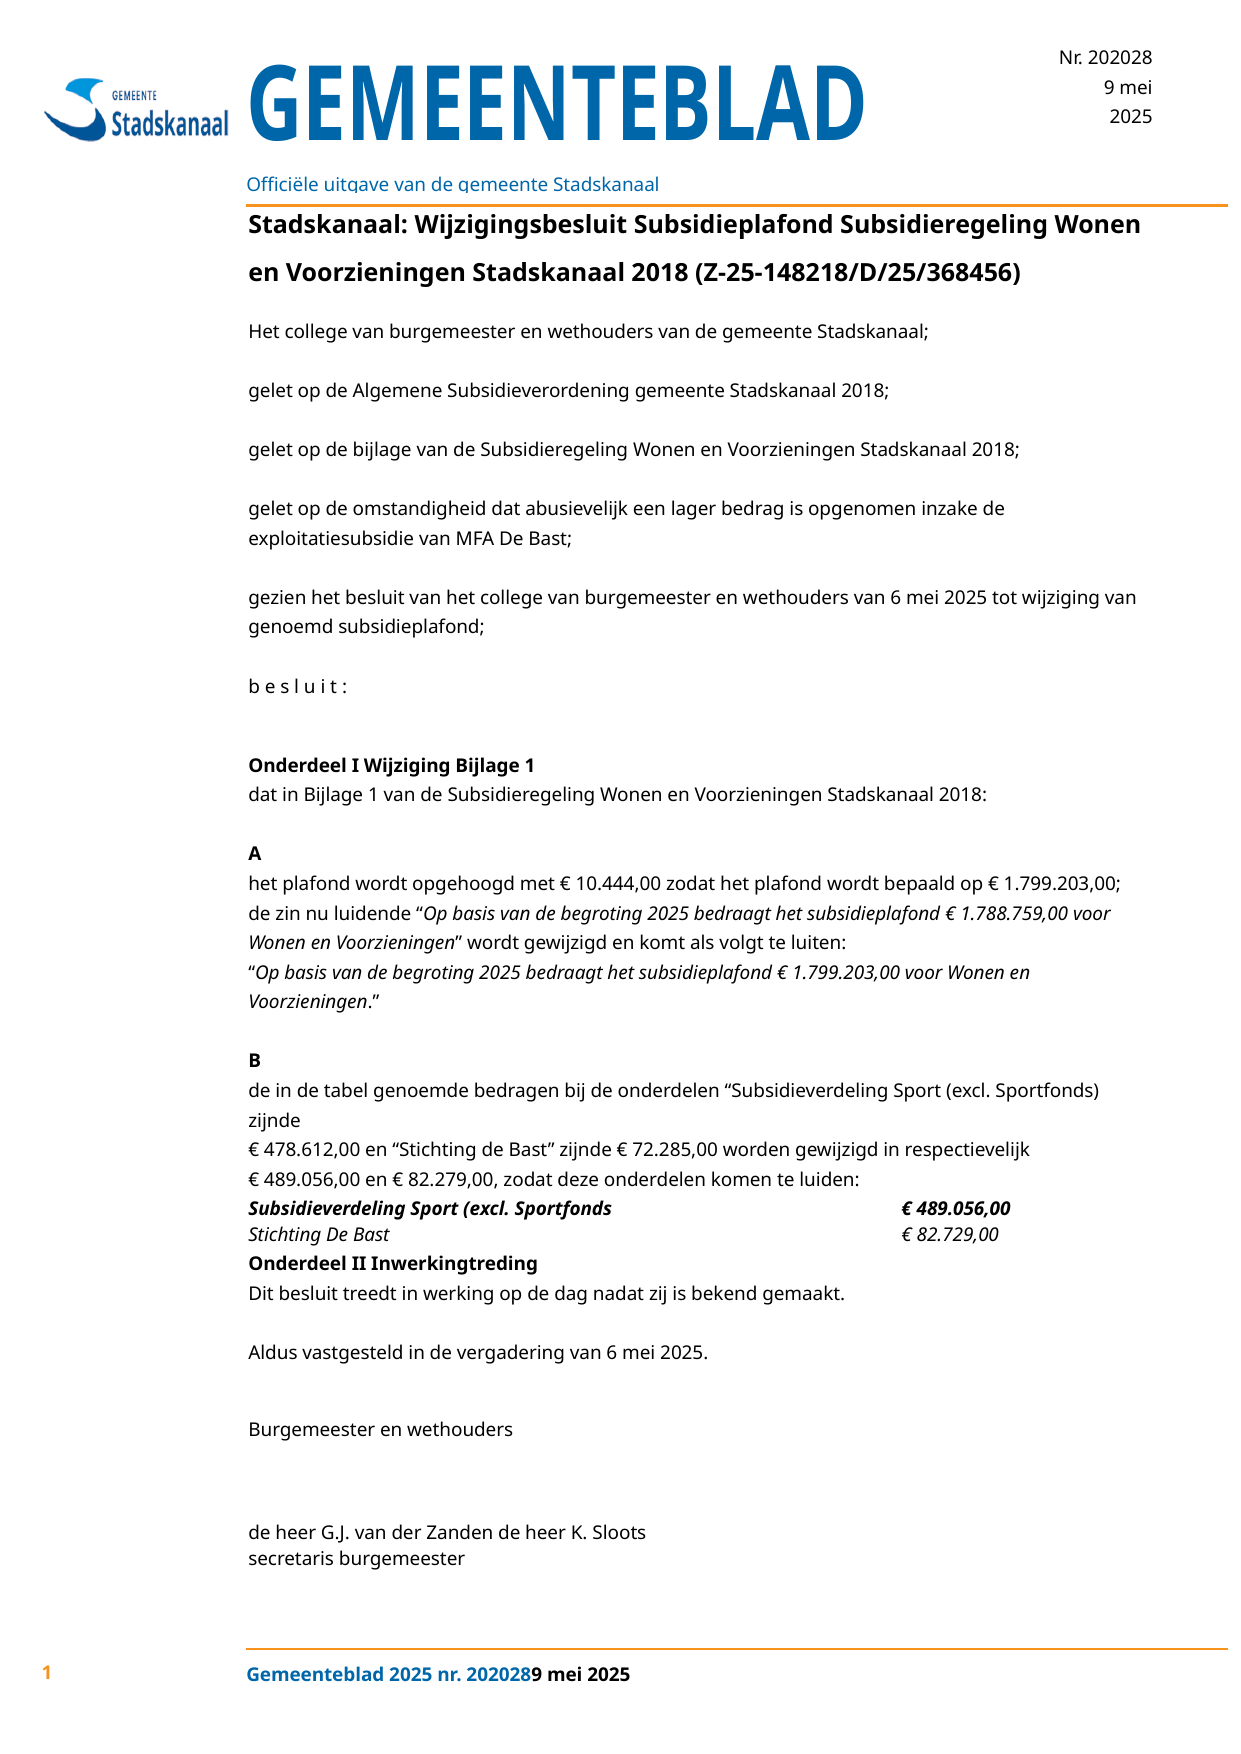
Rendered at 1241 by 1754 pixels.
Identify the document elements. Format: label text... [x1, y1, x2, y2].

text gezien het besluit van het college van burgemeester en wethouders van 6 mei 2025 tot wijziging van genoemd subsidieplafond; [248, 584, 1152, 639]
text de zin nu luidende “Op basis van de begroting 2025 bedraagt het subsidieplafond € 1.788.759,00 voor Wonen en Voorzieningen” wordt gewijzigd en komt als volgt te luiten: [248, 900, 1152, 955]
text € 489.056,00 en € 82.279,00, zodat deze onderdelen komen te luiden: [248, 1166, 1152, 1192]
text gelet op de Algemene Subsidieverordening gemeente Stadskanaal 2018; [248, 377, 1152, 403]
text € 478.612,00 en “Stichting de Bast” zijnde € 72.285,00 worden gewijzigd in respectievelijk [248, 1136, 1152, 1162]
text gelet op de omstandigheid dat abusievelijk een lager bedrag is opgenomen inzake de exploitatiesubsidie van MFA De Bast; [248, 495, 1152, 551]
table_cell Stichting De Bast [248, 1221, 901, 1247]
text “Op basis van de begroting 2025 bedraagt het subsidieplafond € 1.799.203,00 voor Wonen en Voorzieningen.” [248, 959, 1152, 1014]
table_cell € 82.729,00 [901, 1221, 1152, 1247]
table_header Subsidieverdeling Sport (excl. Sportfonds [248, 1196, 901, 1221]
table_header € 489.056,00 [901, 1196, 1152, 1221]
text het plafond wordt opgehoogd met € 10.444,00 zodat het plafond wordt bepaald op € 1.799.203,00; [248, 870, 1152, 896]
text A [248, 841, 1152, 866]
text dat in Bijlage 1 van de Subsidieregeling Wonen en Voorzieningen Stadskanaal 2018: [248, 781, 1152, 807]
text gelet op de bijlage van de Subsidieregeling Wonen en Voorzieningen Stadskanaal 2018; [248, 436, 1152, 462]
text Onderdeel I Wijziging Bijlage 1 [248, 752, 1152, 777]
text Burgemeester en wethouders [248, 1416, 1152, 1442]
text b e s l u i t : [248, 673, 1152, 699]
text Dit besluit treedt in werking op de dag nadat zij is bekend gemaakt. [248, 1280, 1152, 1306]
text secretaris burgemeester [248, 1545, 1152, 1571]
picture [41, 47, 231, 172]
text Het college van burgemeester en wethouders van de gemeente Stadskanaal; [248, 318, 1152, 344]
text Stadskanaal: Wijzigingsbesluit Subsidieplafond Subsidieregeling Wonen en Voorzieningen Stadskanaal 2018 (Z-25-148218/D/25/368456) [248, 207, 1152, 288]
text B [248, 1048, 1152, 1073]
text de heer G.J. van der Zanden de heer K. Sloots [248, 1519, 1152, 1545]
text Onderdeel II Inwerkingtreding [248, 1250, 1152, 1276]
text de in de tabel genoemde bedragen bij de onderdelen “Subsidieverdeling Sport (excl. Sportfonds) zijnde [248, 1077, 1152, 1132]
text Aldus vastgesteld in de vergadering van 6 mei 2025. [248, 1339, 1152, 1365]
